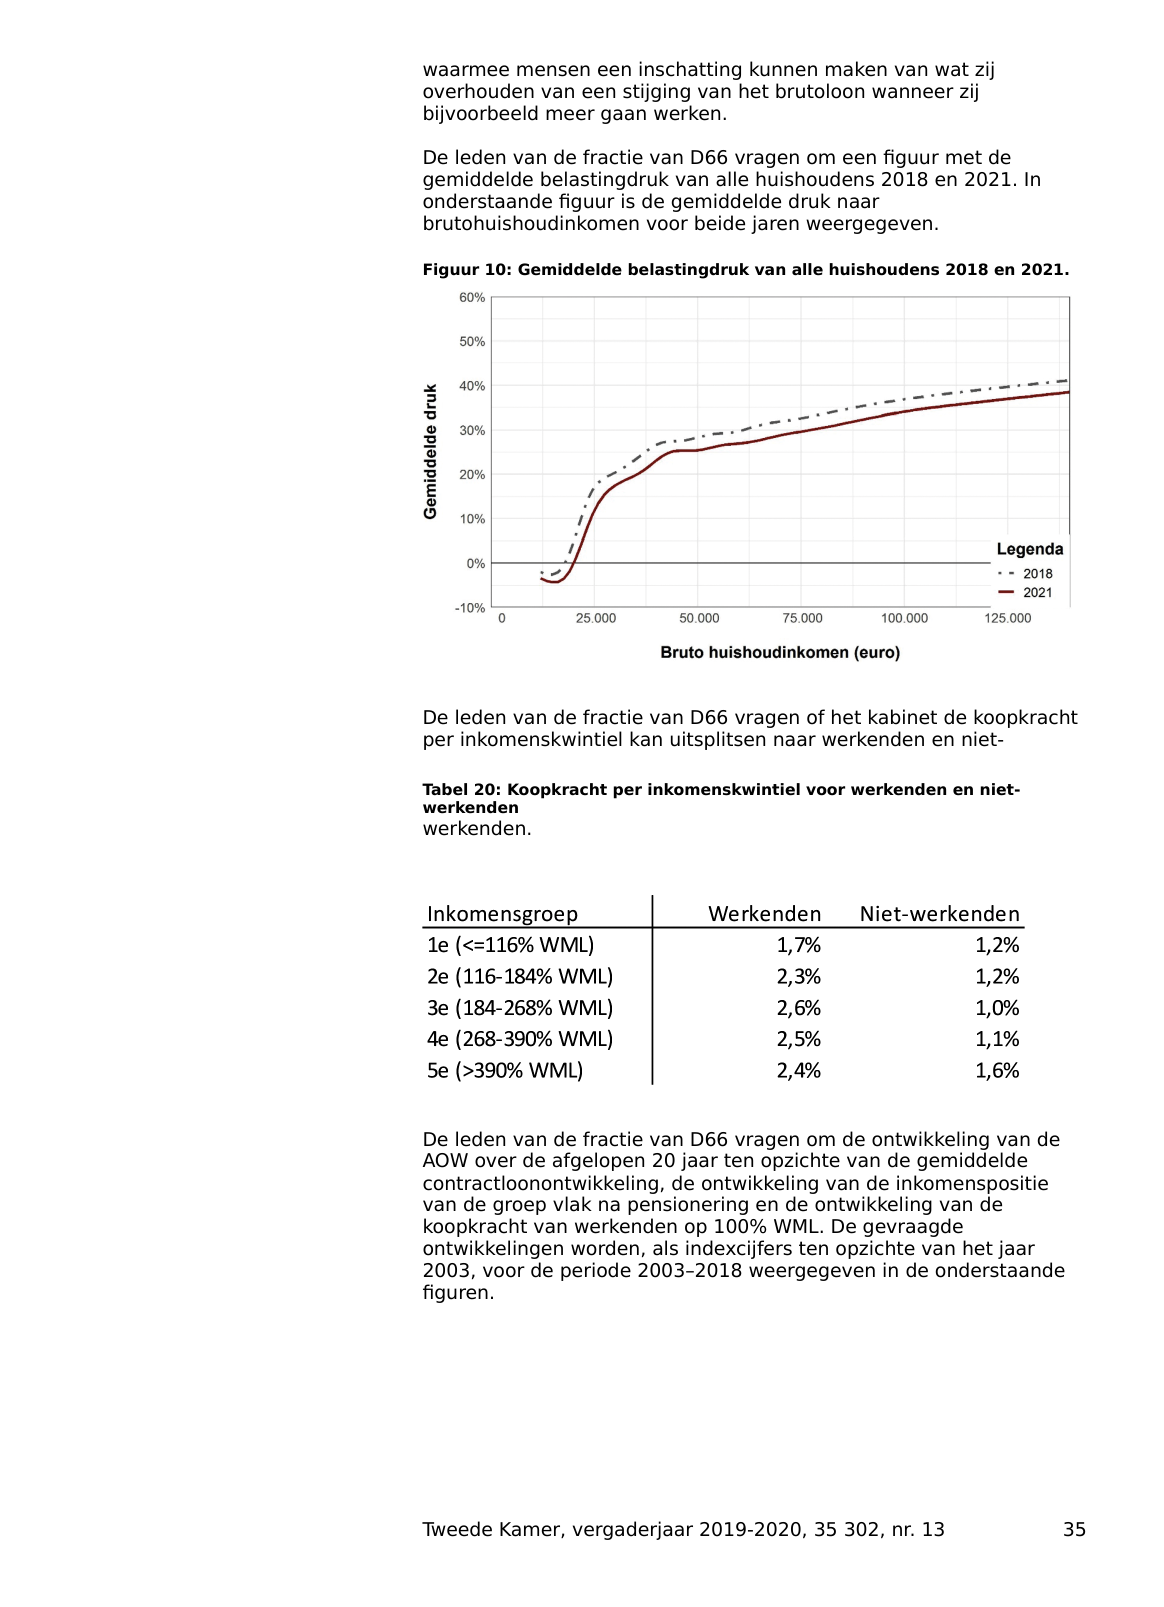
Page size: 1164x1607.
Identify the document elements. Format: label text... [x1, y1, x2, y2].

text Figuur 10: Gemiddelde belastingdruk van alle huishoudens 2018 en 2021. [422, 261, 1072, 279]
text De leden van de fractie van D66 vragen om de ontwikkeling van de AOW over de afgelopen 20 jaar ten opzichte van de gemiddelde contractloonontwikkeling, de ontwikkeling van de inkomenspositie van de groep vlak na pensionering en de ontwikkeling van de koopkracht van werkenden op 100% WML. De gevraagde ontwikkelingen worden, als indexcijfers ten opzichte van het jaar 2003, voor de periode 2003–2018 weergegeven in de onderstaande figuren. [422, 1128, 1087, 1304]
picture [422, 291, 1072, 664]
text Tabel 20: Koopkracht per inkomenskwintiel voor werkenden en niet-werkenden [422, 781, 1025, 817]
picture [422, 895, 1025, 1085]
text De leden van de fractie van D66 vragen of het kabinet de koopkracht per inkomenskwintiel kan uitsplitsen naar werkenden en niet-werkenden. [422, 707, 1087, 839]
text De leden van de fractie van D66 vragen om een figuur met de gemiddelde belastingdruk van alle huishoudens 2018 en 2021. In onderstaande figuur is de gemiddelde druk naar brutohuishoudinkomen voor beide jaren weergegeven. [422, 147, 1087, 235]
text waarmee mensen een inschatting kunnen maken van wat zij overhouden van een stijging van het brutoloon wanneer zij bijvoorbeeld meer gaan werken. [422, 59, 1087, 125]
